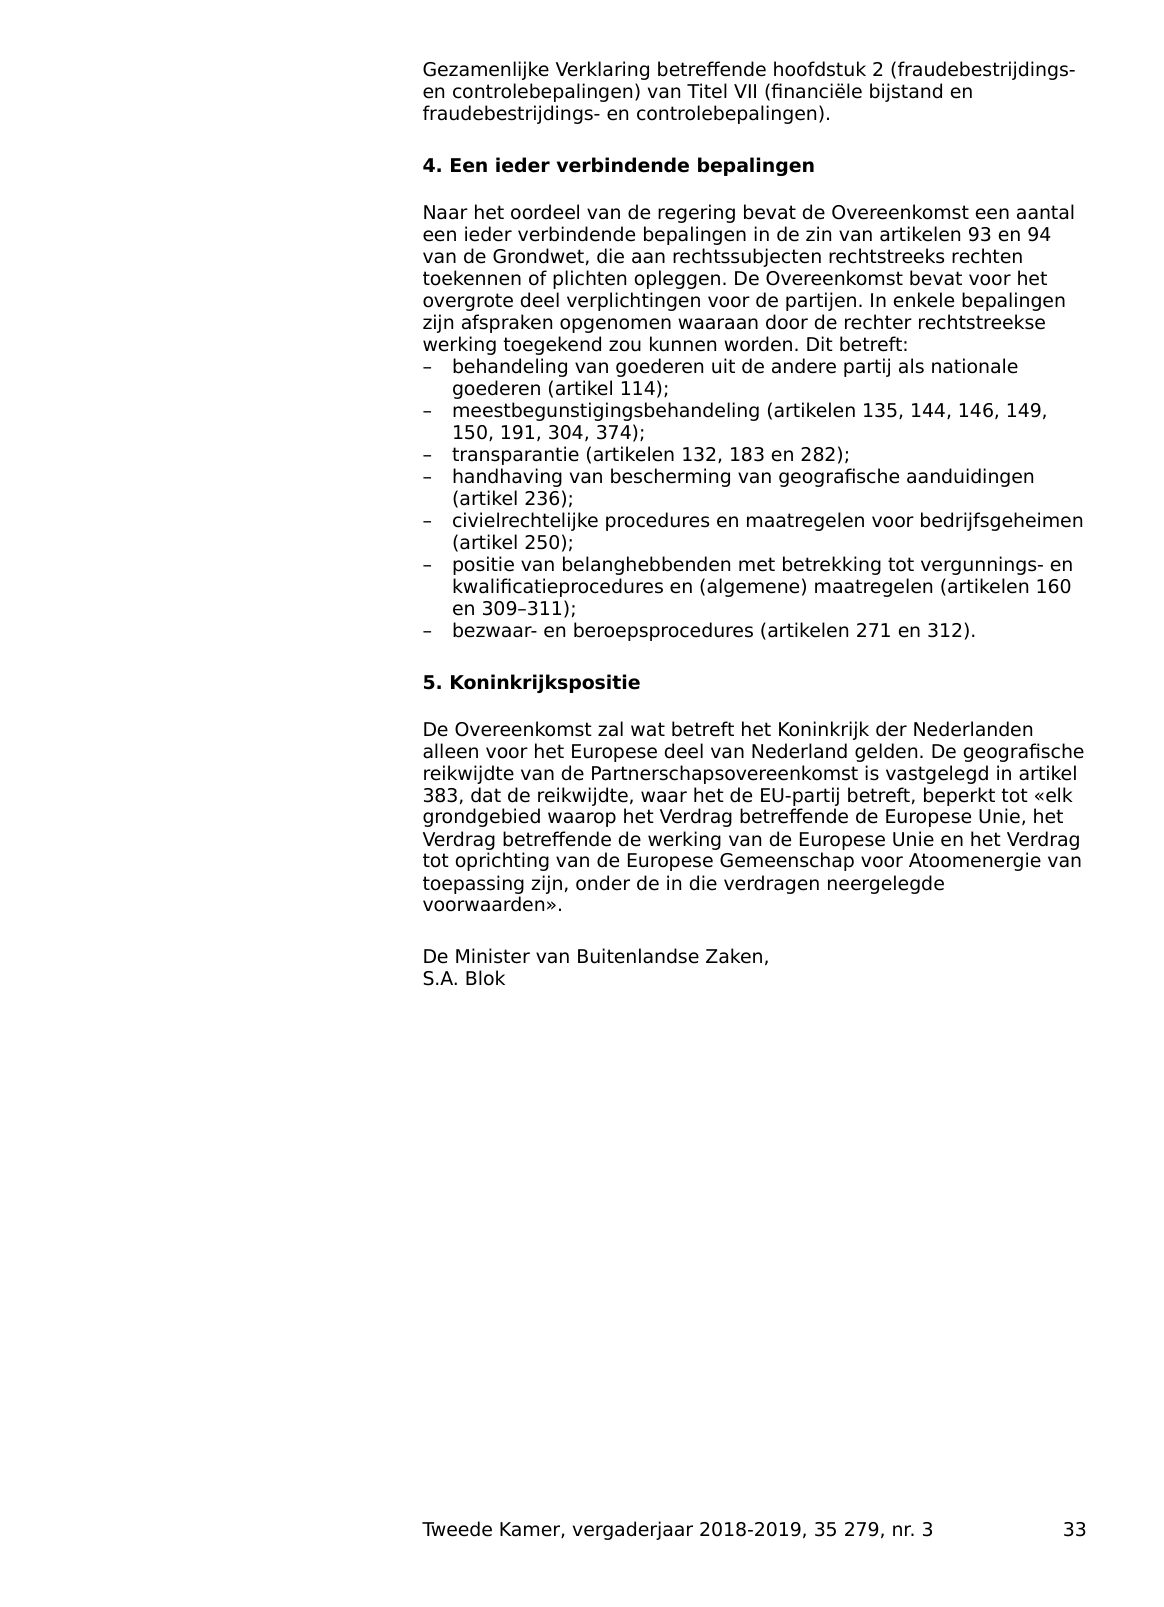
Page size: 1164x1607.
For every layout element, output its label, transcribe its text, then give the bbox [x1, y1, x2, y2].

text – meestbegunstigingsbehandeling (artikelen 135, 144, 146, 149, 150, 191, 304, 374); [422, 400, 1087, 444]
text De Overeenkomst zal wat betreft het Koninkrijk der Nederlanden alleen voor het Europese deel van Nederland gelden. De geografische reikwijdte van de Partnerschapsovereenkomst is vastgelegd in artikel 383, dat de reikwijdte, waar het de EU-partij betreft, beperkt tot «elk grondgebied waarop het Verdrag betreffende de Europese Unie, het Verdrag betreffende de werking van de Europese Unie en het Verdrag tot oprichting van de Europese Gemeenschap voor Atoomenergie van toepassing zijn, onder de in die verdragen neergelegde voorwaarden». [422, 718, 1087, 916]
text De Minister van Buitenlandse Zaken, S.A. Blok [422, 946, 1087, 990]
text Gezamenlijke Verklaring betreffende hoofdstuk 2 (fraudebestrijdings- en controlebepalingen) van Titel VII (financiële bijstand en fraudebestrijdings- en controlebepalingen). [422, 59, 1087, 125]
subtitle 5. Koninkrijkspositie [422, 672, 1087, 693]
text – bezwaar- en beroepsprocedures (artikelen 271 en 312). [422, 619, 1087, 642]
text – civielrechtelijke procedures en maatregelen voor bedrijfsgeheimen (artikel 250); [422, 510, 1087, 554]
text – transparantie (artikelen 132, 183 en 282); [422, 444, 1087, 466]
text – positie van belanghebbenden met betrekking tot vergunnings- en kwalificatieprocedures en (algemene) maatregelen (artikelen 160 en 309–311); [422, 554, 1087, 619]
text – handhaving van bescherming van geografische aanduidingen (artikel 236); [422, 466, 1087, 510]
text Naar het oordeel van de regering bevat de Overeenkomst een aantal een ieder verbindende bepalingen in de zin van artikelen 93 en 94 van de Grondwet, die aan rechtssubjecten rechtstreeks rechten toekennen of plichten opleggen. De Overeenkomst bevat voor het overgrote deel verplichtingen voor de partijen. In enkele bepalingen zijn afspraken opgenomen waaraan door de rechter rechtstreekse werking toegekend zou kunnen worden. Dit betreft: [422, 202, 1087, 356]
subtitle 4. Een ieder verbindende bepalingen [422, 155, 1087, 177]
text – behandeling van goederen uit de andere partij als nationale goederen (artikel 114); [422, 356, 1087, 400]
